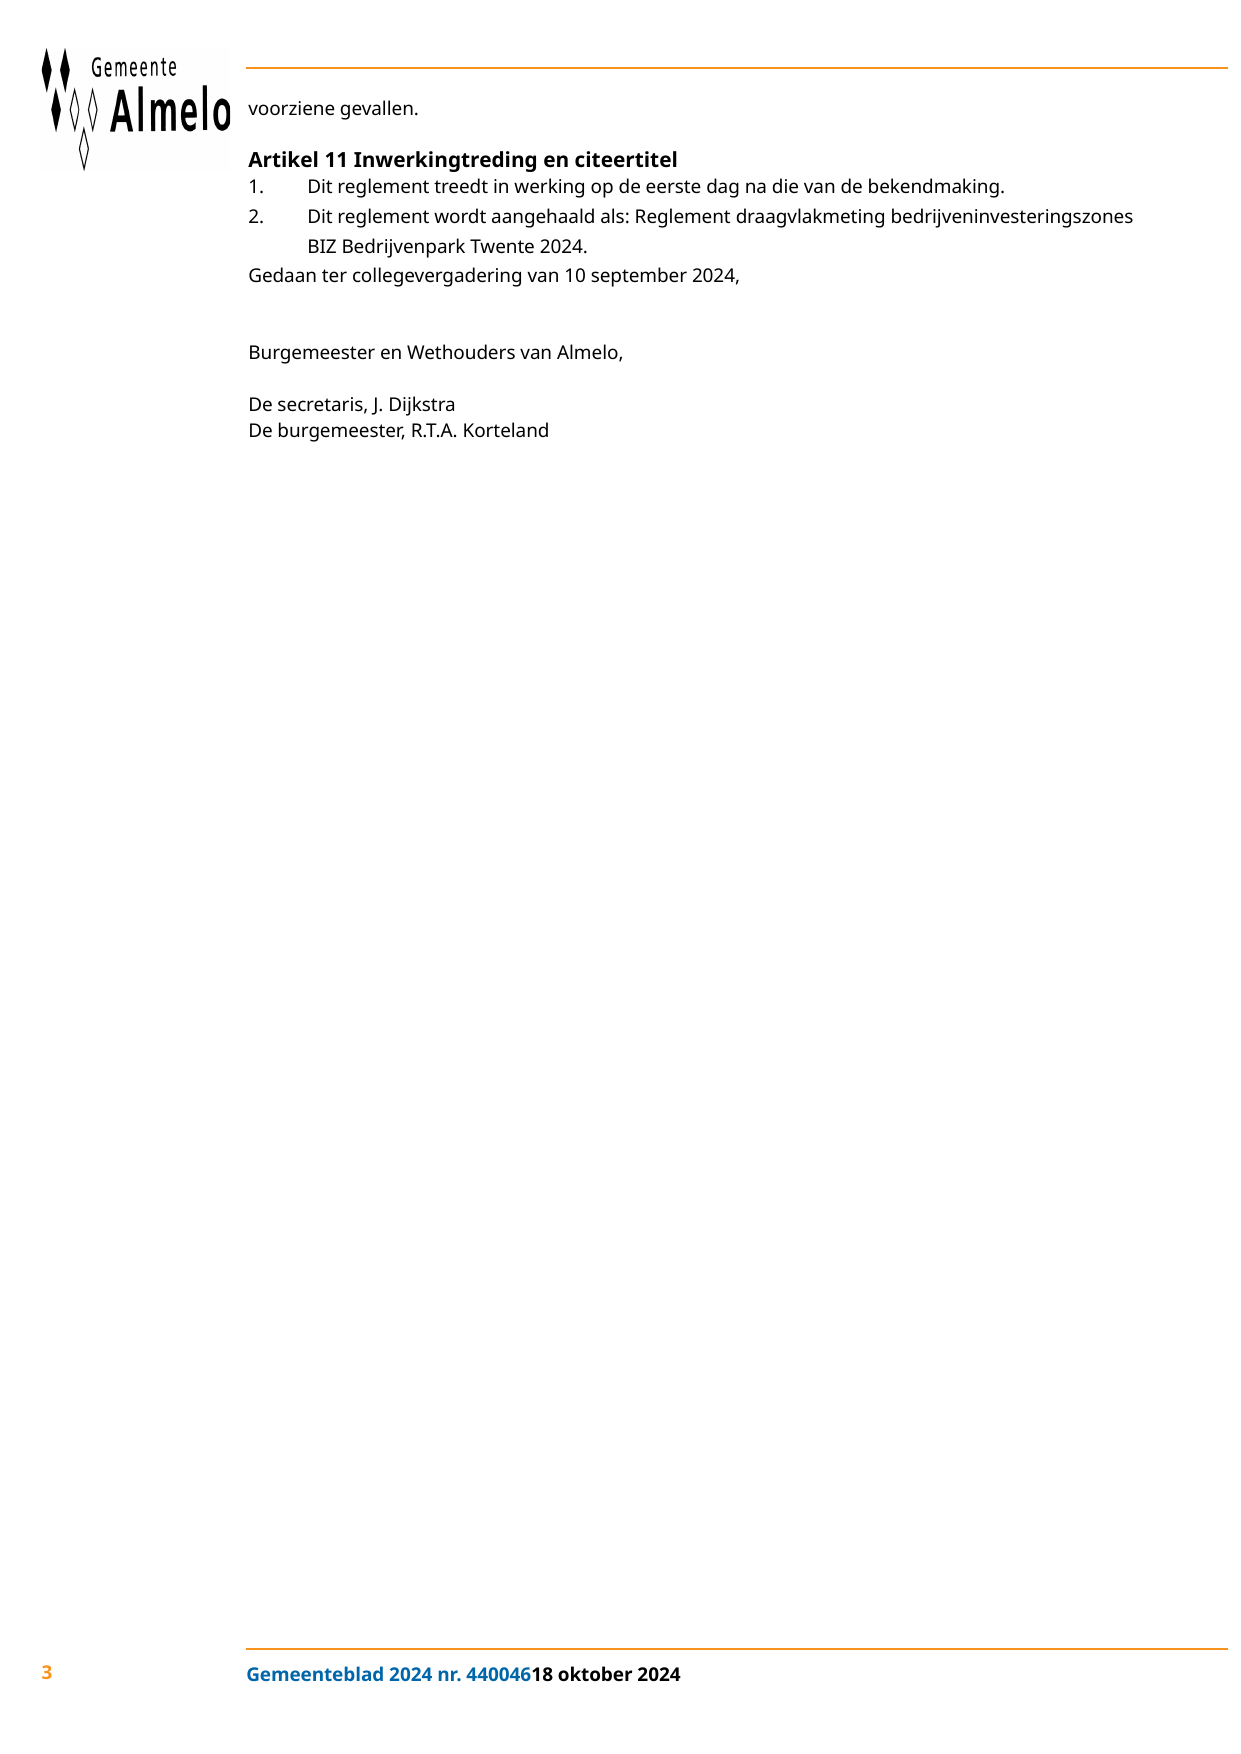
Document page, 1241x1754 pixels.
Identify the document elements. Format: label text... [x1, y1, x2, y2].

text Gedaan ter collegevergadering van 10 september 2024, [248, 262, 1152, 288]
picture [41, 47, 231, 172]
text De burgemeester, R.T.A. Korteland [248, 417, 1152, 442]
text De secretaris, J. Dijkstra [248, 391, 1152, 417]
text Burgemeester en Wethouders van Almelo, [248, 339, 1152, 365]
text Artikel 11 Inwerkingtreding en citeertitel [248, 145, 1152, 174]
text voorziene gevallen. [248, 95, 1152, 121]
list Dit reglement wordt aangehaald als: Reglement draagvlakmeting bedrijveninvesteringszones BIZ Bedrijvenpark Twente 2024. [248, 203, 1152, 258]
list Dit reglement treedt in werking op de eerste dag na die van de bekendmaking. [248, 174, 1152, 199]
